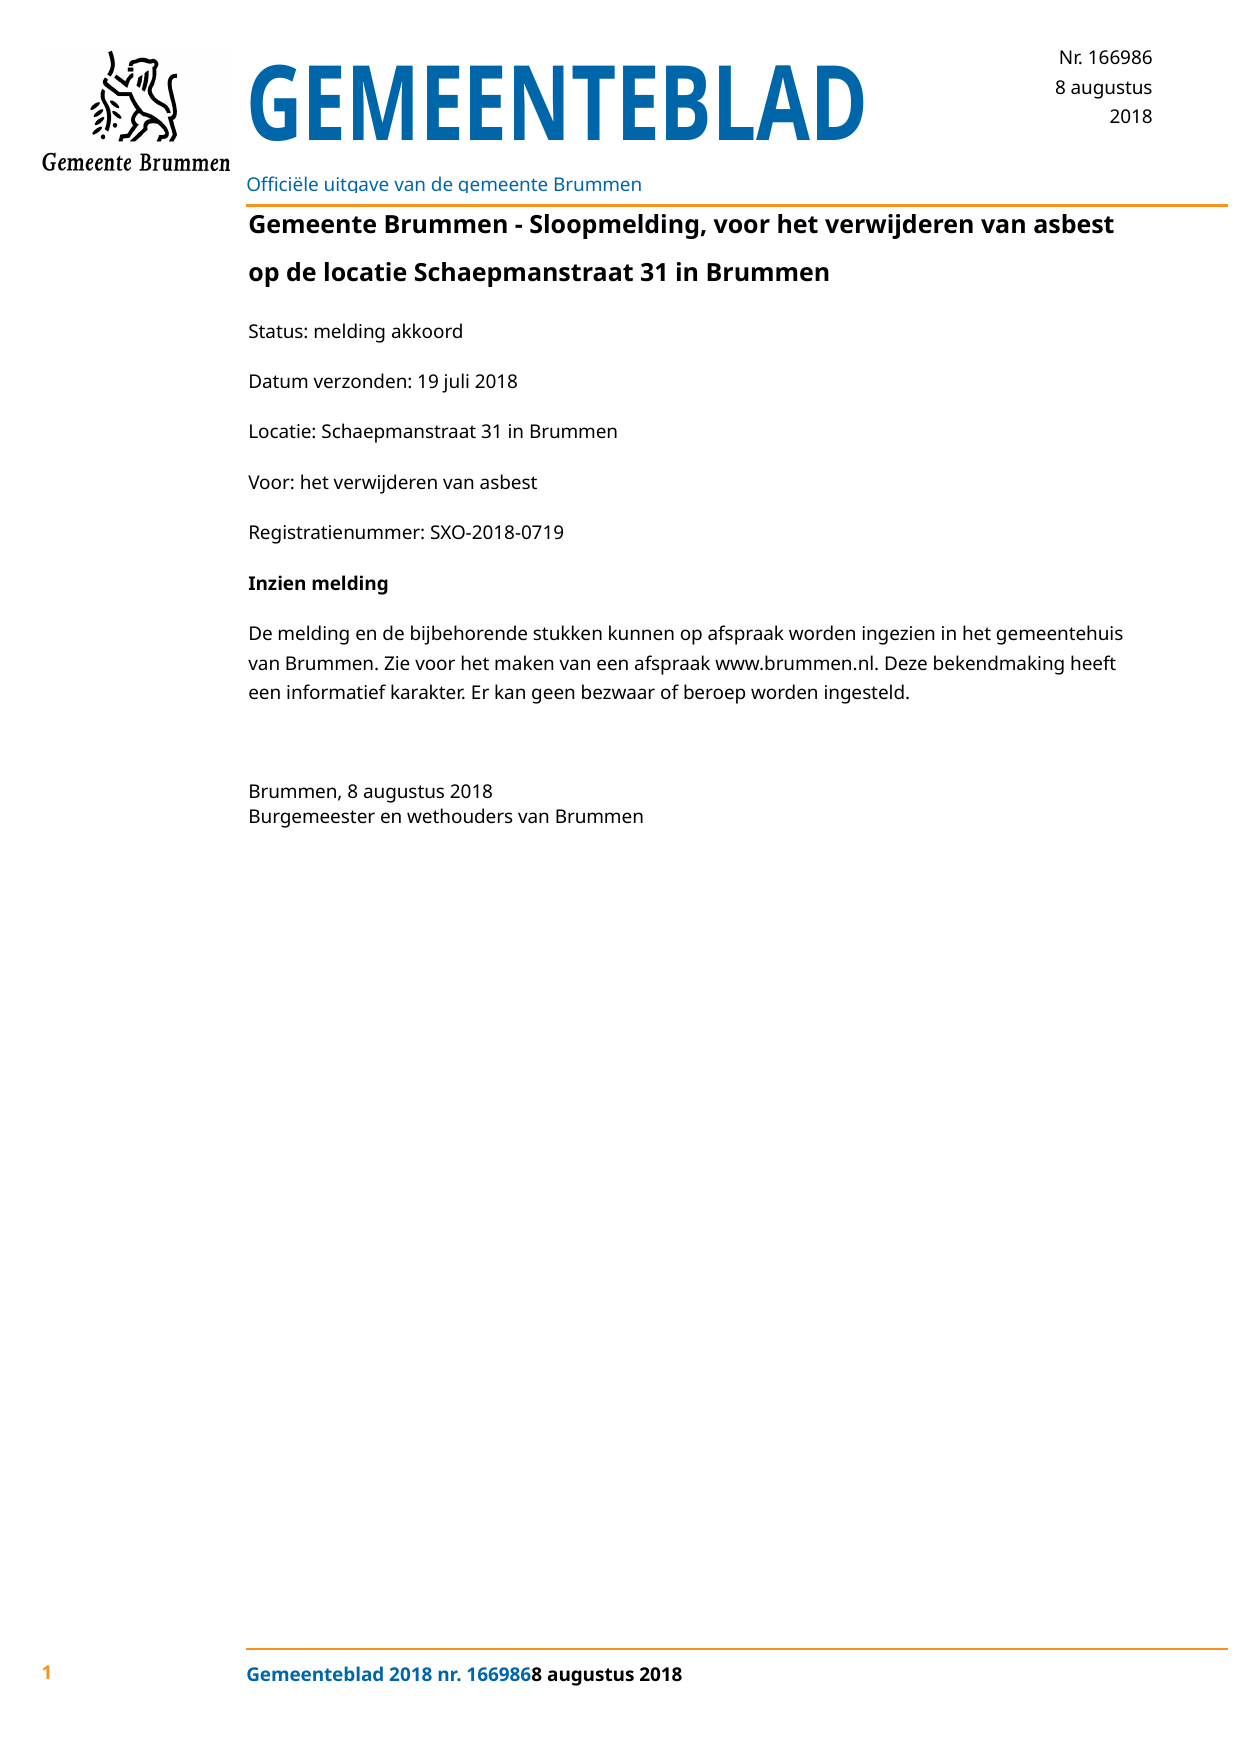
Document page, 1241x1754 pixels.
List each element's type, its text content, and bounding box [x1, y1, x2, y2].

text Registratienummer: SXO-2018-0719 [248, 519, 1152, 545]
text Brummen, 8 augustus 2018 [248, 778, 1152, 803]
text Gemeente Brummen - Sloopmelding, voor het verwijderen van asbest op de locatie Schaepmanstraat 31 in Brummen [248, 207, 1152, 288]
text Burgemeester en wethouders van Brummen [248, 803, 1152, 829]
text Inzien melding [248, 570, 1152, 596]
text Locatie: Schaepmanstraat 31 in Brummen [248, 419, 1152, 444]
text Voor: het verwijderen van asbest [248, 469, 1152, 495]
text Status: melding akkoord [248, 318, 1152, 344]
text De melding en de bijbehorende stukken kunnen op afspraak worden ingezien in het gemeentehuis van Brummen. Zie voor het maken van een afspraak www.brummen.nl. Deze bekendmaking heeft een informatief karakter. Er kan geen bezwaar of beroep worden ingesteld. [248, 620, 1152, 705]
picture [41, 47, 231, 172]
text Datum verzonden: 19 juli 2018 [248, 368, 1152, 394]
